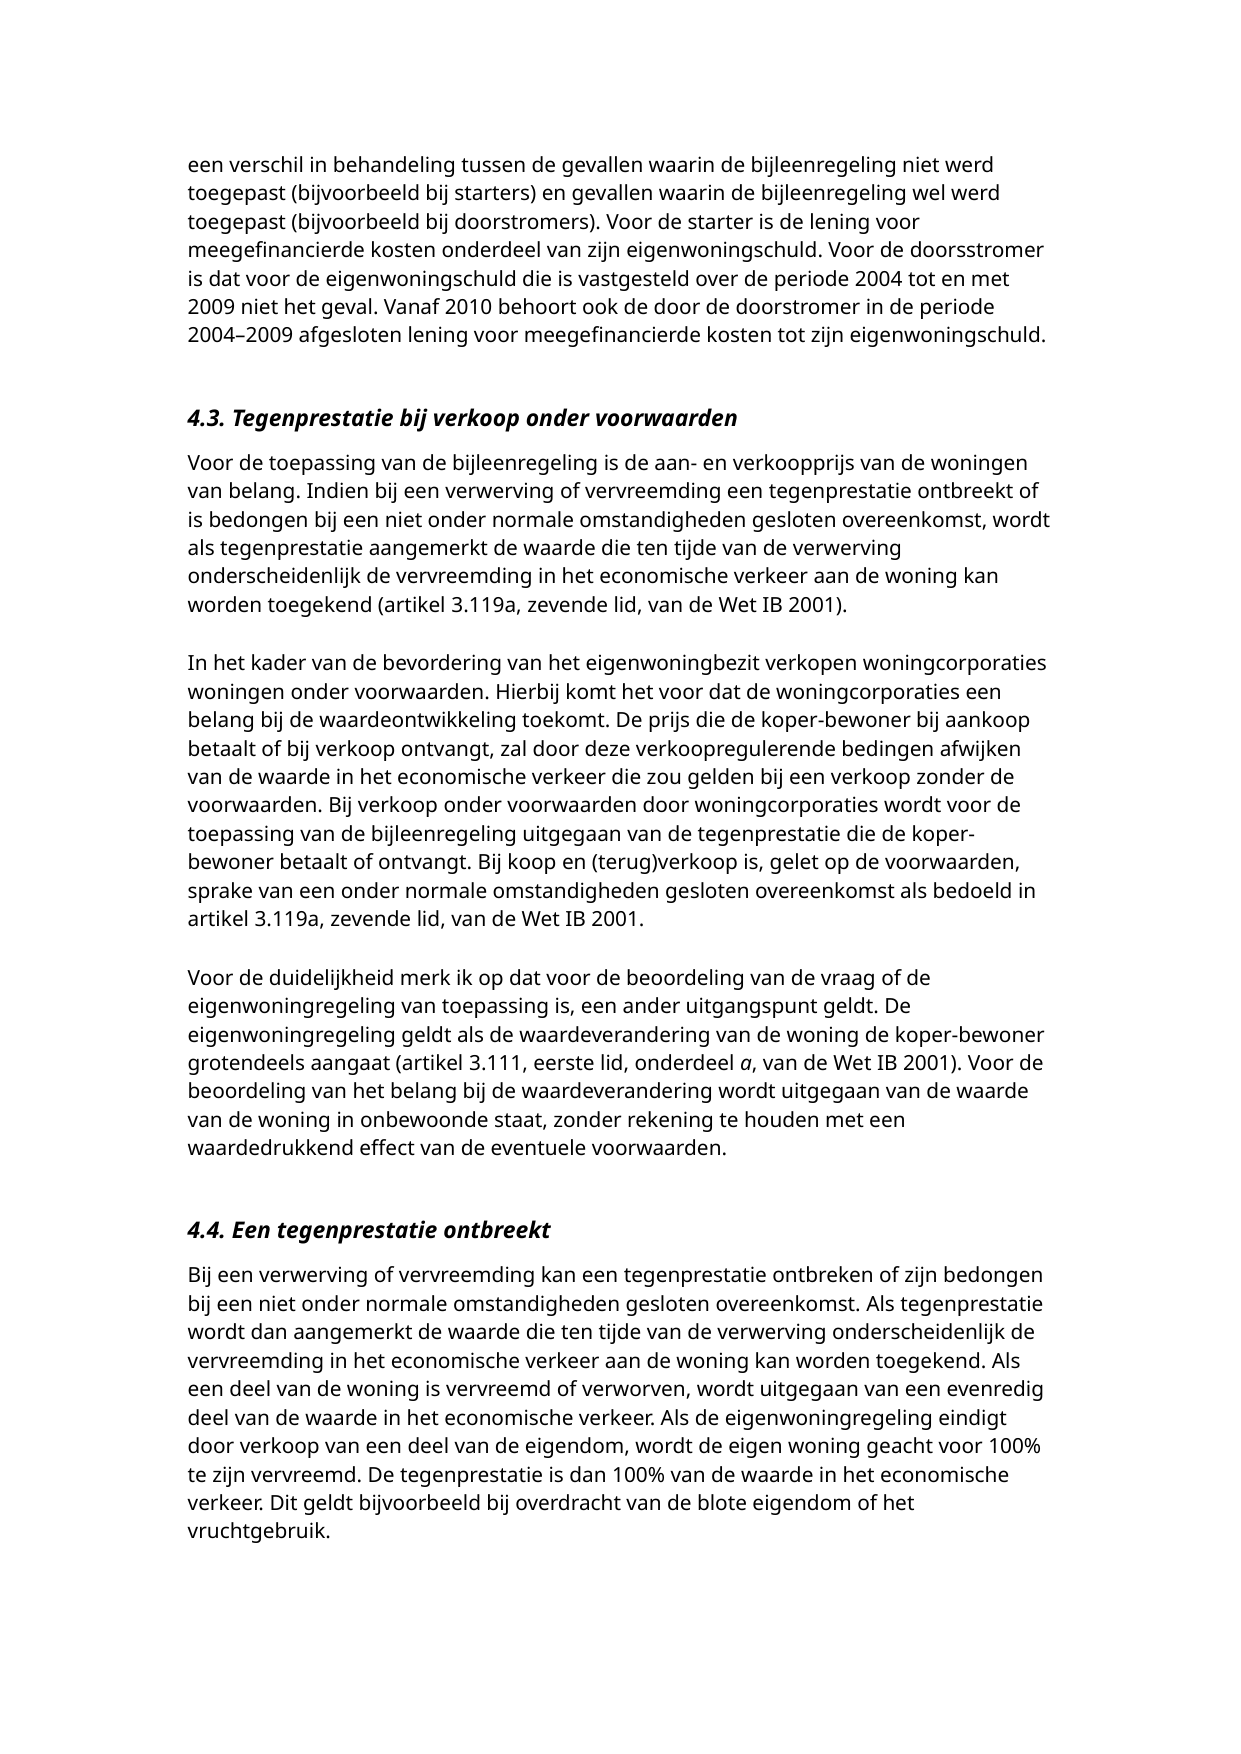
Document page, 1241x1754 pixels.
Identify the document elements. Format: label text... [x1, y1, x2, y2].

text Voor de duidelijkheid merk ik op dat voor de beoordeling van de vraag of de eigenwoningregeling van toepassing is, een ander uitgangspunt geldt. De eigenwoningregeling geldt als de waardeverandering van de woning de koper-bewoner grotendeels aangaat (artikel 3.111, eerste lid, onderdeel a, van de Wet IB 2001). Voor de beoordeling van het belang bij de waardeverandering wordt uitgegaan van de waarde van de woning in onbewoonde staat, zonder rekening te houden met een waardedrukkend effect van de eventuele voorwaarden. [187, 963, 1053, 1162]
text In het kader van de bevordering van het eigenwoningbezit verkopen woningcorporaties woningen onder voorwaarden. Hierbij komt het voor dat de woningcorporaties een belang bij de waardeontwikkeling toekomt. De prijs die de koper-bewoner bij aankoop betaalt of bij verkoop ontvangt, zal door deze verkoopregulerende bedingen afwijken van de waarde in het economische verkeer die zou gelden bij een verkoop zonder de voorwaarden. Bij verkoop onder voorwaarden door woningcorporaties wordt voor de toepassing van de bijleenregeling uitgegaan van de tegenprestatie die de koper-bewoner betaalt of ontvangt. Bij koop en (terug)verkoop is, gelet op de voorwaarden, sprake van een onder normale omstandigheden gesloten overeenkomst als bedoeld in artikel 3.119a, zevende lid, van de Wet IB 2001. [187, 648, 1053, 933]
text Voor de toepassing van de bijleenregeling is de aan- en verkoopprijs van de woningen van belang. Indien bij een verwerving of vervreemding een tegenprestatie ontbreekt of is bedongen bij een niet onder normale omstandigheden gesloten overeenkomst, wordt als tegenprestatie aangemerkt de waarde die ten tijde van de verwerving onderscheidenlijk de vervreemding in het economische verkeer aan de woning kan worden toegekend (artikel 3.119a, zevende lid, van de Wet IB 2001). [187, 448, 1053, 618]
text een verschil in behandeling tussen de gevallen waarin de bijleenregeling niet werd toegepast (bijvoorbeeld bij starters) en gevallen waarin de bijleenregeling wel werd toegepast (bijvoorbeeld bij doorstromers). Voor de starter is de lening voor meegefinancierde kosten onderdeel van zijn eigenwoningschuld. Voor de doorsstromer is dat voor de eigenwoningschuld die is vastgesteld over de periode 2004 tot en met 2009 niet het geval. Vanaf 2010 behoort ook de door de doorstromer in de periode 2004–2009 afgesloten lening voor meegefinancierde kosten tot zijn eigenwoningschuld. [187, 150, 1053, 349]
text Bij een verwerving of vervreemding kan een tegenprestatie ontbreken of zijn bedongen bij een niet onder normale omstandigheden gesloten overeenkomst. Als tegenprestatie wordt dan aangemerkt de waarde die ten tijde van de verwerving onderscheidenlijk de vervreemding in het economische verkeer aan de woning kan worden toegekend. Als een deel van de woning is vervreemd of verworven, wordt uitgegaan van een evenredig deel van de waarde in het economische verkeer. Als de eigenwoningregeling eindigt door verkoop van een deel van de eigendom, wordt de eigen woning geacht voor 100% te zijn vervreemd. De tegenprestatie is dan 100% van de waarde in het economische verkeer. Dit geldt bijvoorbeeld bij overdracht van de blote eigendom of het vruchtgebruik. [187, 1261, 1053, 1545]
subtitle 4.4. Een tegenprestatie ontbreekt [187, 1214, 1053, 1246]
subtitle 4.3. Tegenprestatie bij verkoop onder voorwaarden [187, 402, 1053, 433]
